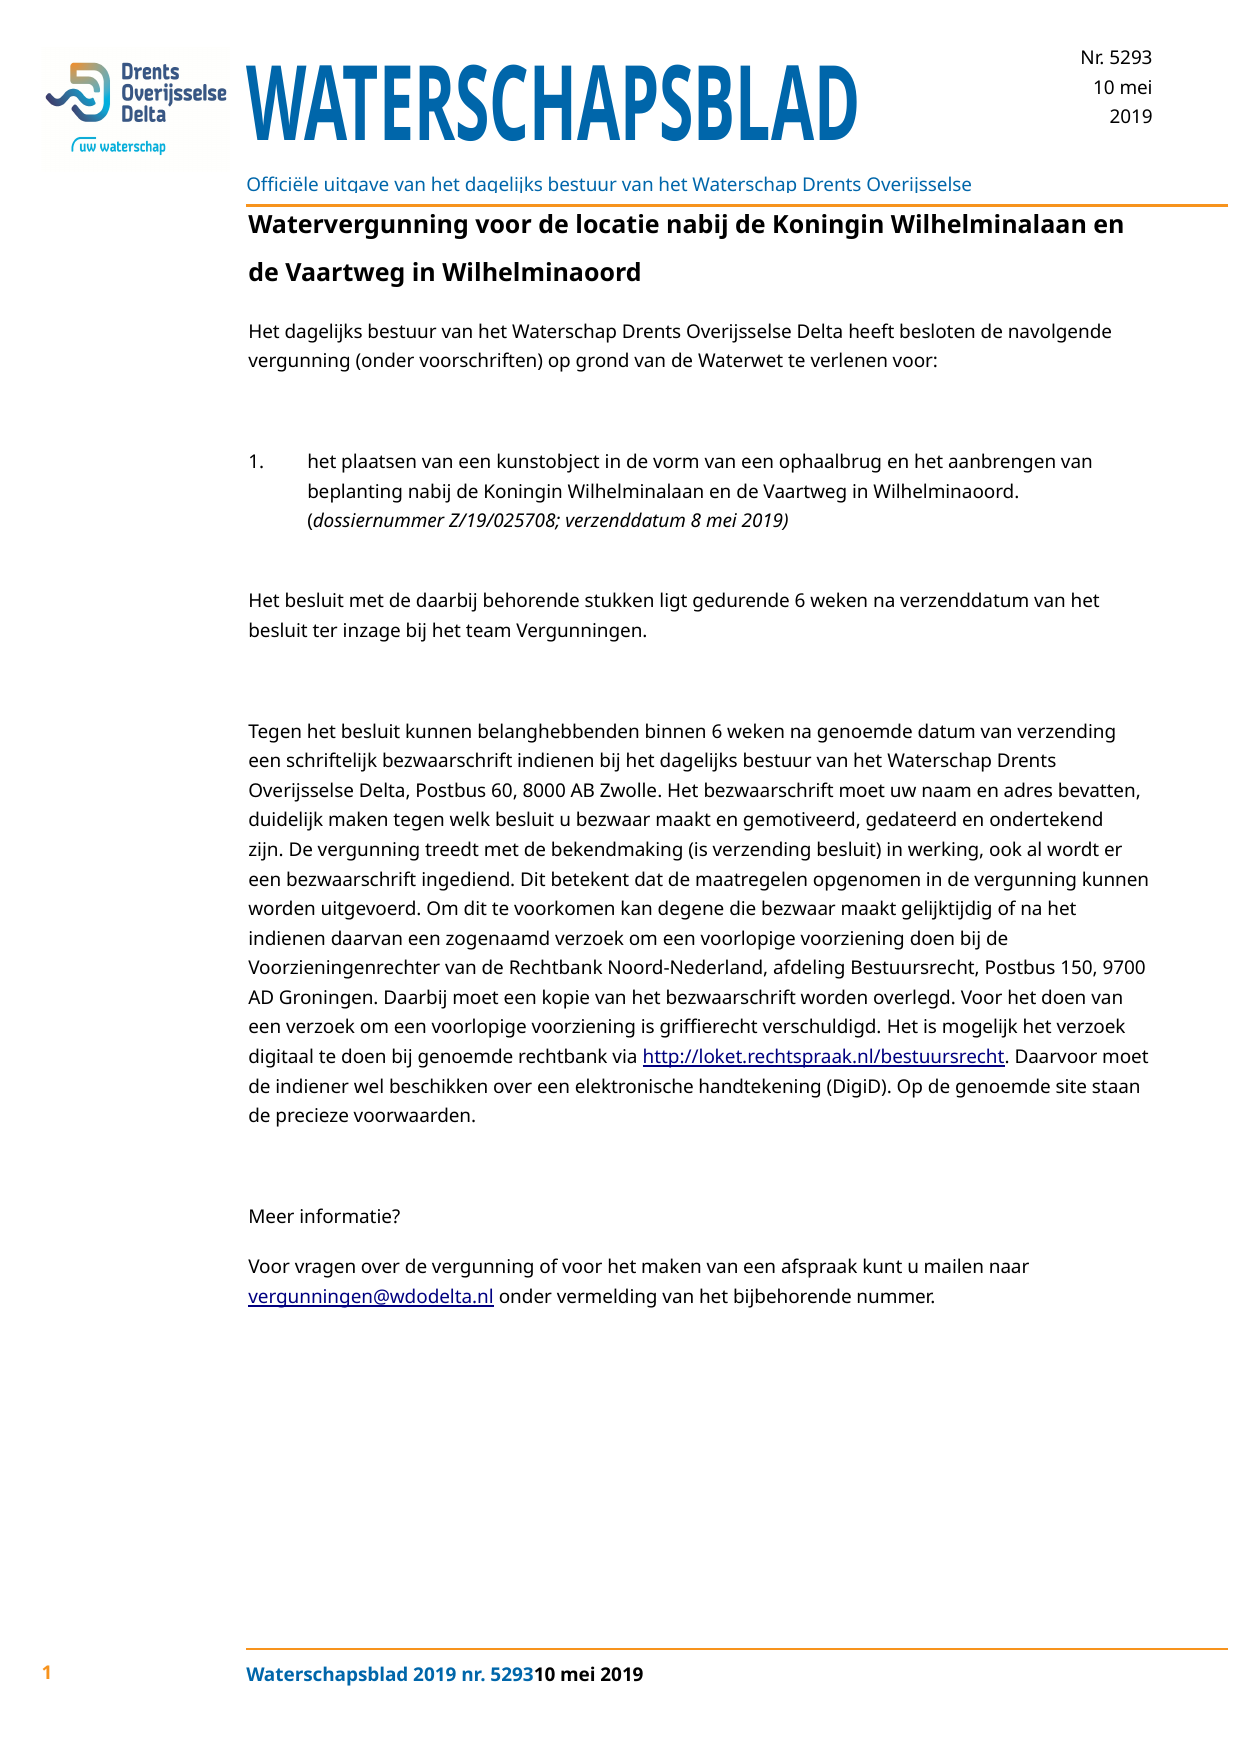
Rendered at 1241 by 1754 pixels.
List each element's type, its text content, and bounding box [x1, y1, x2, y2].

text Watervergunning voor de locatie nabij de Koningin Wilhelminalaan en de Vaartweg in Wilhelminaoord [248, 207, 1152, 288]
picture [41, 47, 231, 172]
text Het besluit met de daarbij behorende stukken ligt gedurende 6 weken na verzenddatum van het besluit ter inzage bij het team Vergunningen. [248, 587, 1152, 643]
text Meer informatie? [248, 1203, 1152, 1229]
text Het dagelijks bestuur van het Waterschap Drents Overijsselse Delta heeft besloten de navolgende vergunning (onder voorschriften) op grond van de Waterwet te verlenen voor: [248, 318, 1152, 373]
text Voor vragen over de vergunning of voor het maken van een afspraak kunt u mailen naar vergunningen@wdodelta.nl onder vermelding van het bijbehorende nummer. [248, 1254, 1152, 1309]
list het plaatsen van een kunstobject in de vorm van een ophaalbrug en het aanbrengen van beplanting nabij de Koningin Wilhelminalaan en de Vaartweg in Wilhelminaoord. (dossiernummer Z/19/025708; verzenddatum 8 mei 2019) [248, 448, 1152, 533]
text Tegen het besluit kunnen belanghebbenden binnen 6 weken na genoemde datum van verzending een schriftelijk bezwaarschrift indienen bij het dagelijks bestuur van het Waterschap Drents Overijsselse Delta, Postbus 60, 8000 AB Zwolle. Het bezwaarschrift moet uw naam en adres bevatten, duidelijk maken tegen welk besluit u bezwaar maakt en gemotiveerd, gedateerd en ondertekend zijn. De vergunning treedt met de bekendmaking (is verzending besluit) in werking, ook al wordt er een bezwaarschrift ingediend. Dit betekent dat de maatregelen opgenomen in de vergunning kunnen worden uitgevoerd. Om dit te voorkomen kan degene die bezwaar maakt gelijktijdig of na het indienen daarvan een zogenaamd verzoek om een voorlopige voorziening doen bij de Voorzieningenrechter van de Rechtbank Noord-Nederland, afdeling Bestuursrecht, Postbus 150, 9700 AD Groningen. Daarbij moet een kopie van het bezwaarschrift worden overlegd. Voor het doen van een verzoek om een voorlopige voorziening is griffierecht verschuldigd. Het is mogelijk het verzoek digitaal te doen bij genoemde rechtbank via http://loket.rechtspraak.nl/bestuursrecht. Daarvoor moet de indiener wel beschikken over een elektronische handtekening (DigiD). Op de genoemde site staan de precieze voorwaarden. [248, 718, 1152, 1128]
